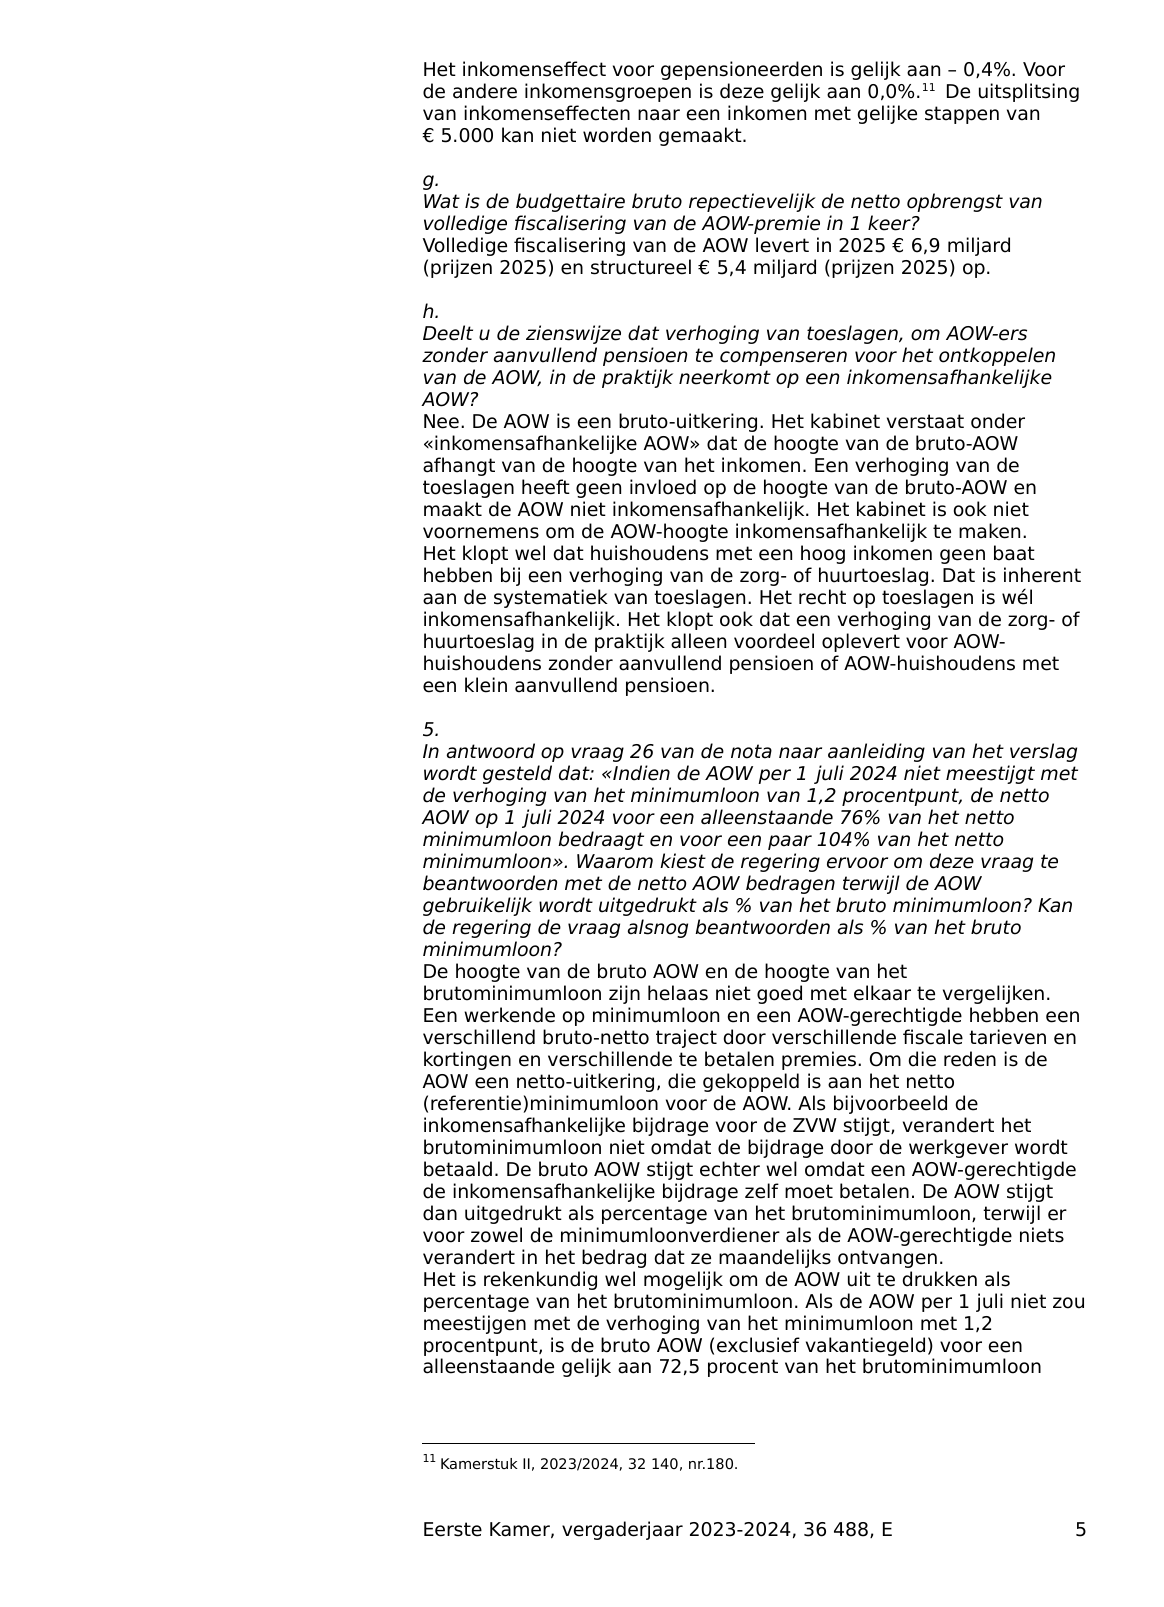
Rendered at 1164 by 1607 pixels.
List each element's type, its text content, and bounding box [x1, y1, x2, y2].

text Deelt u de zienswijze dat verhoging van toeslagen, om AOW-ers zonder aanvullend pensioen te compenseren voor het ontkoppelen van de AOW, in de praktijk neerkomt op een inkomensafhankelijke AOW? [422, 323, 1087, 411]
text Het inkomenseffect voor gepensioneerden is gelijk aan – 0,4%. Voor de andere inkomensgroepen is deze gelijk aan 0,0%. De uitsplitsing van inkomenseffecten naar een inkomen met gelijke stappen van € 5.000 kan niet worden gemaakt. [422, 59, 1087, 147]
text 5. [422, 719, 1087, 741]
text Het klopt wel dat huishoudens met een hoog inkomen geen baat hebben bij een verhoging van de zorg- of huurtoeslag. Dat is inherent aan de systematiek van toeslagen. Het recht op toeslagen is wél inkomensafhankelijk. Het klopt ook dat een verhoging van de zorg- of huurtoeslag in de praktijk alleen voordeel oplevert voor AOW-huishoudens zonder aanvullend pensioen of AOW-huishoudens met een klein aanvullend pensioen. [422, 543, 1087, 697]
text In antwoord op vraag 26 van de nota naar aanleiding van het verslag wordt gesteld dat: «Indien de AOW per 1 juli 2024 niet meestijgt met de verhoging van het minimumloon van 1,2 procentpunt, de netto AOW op 1 juli 2024 voor een alleenstaande 76% van het netto minimumloon bedraagt en voor een paar 104% van het netto minimumloon». Waarom kiest de regering ervoor om deze vraag te beantwoorden met de netto AOW bedragen terwijl de AOW gebruikelijk wordt uitgedrukt als % van het bruto minimumloon? Kan de regering de vraag alsnog beantwoorden als % van het bruto minimumloon? [422, 741, 1087, 961]
text Kamerstuk II, 2023/2024, 32 140, nr.180. [422, 1452, 1087, 1474]
text De hoogte van de bruto AOW en de hoogte van het brutominimumloon zijn helaas niet goed met elkaar te vergelijken. Een werkende op minimumloon en een AOW-gerechtigde hebben een verschillend bruto-netto traject door verschillende fiscale tarieven en kortingen en verschillende te betalen premies. Om die reden is de AOW een netto-uitkering, die gekoppeld is aan het netto (referentie)minimumloon voor de AOW. Als bijvoorbeeld de inkomensafhankelijke bijdrage voor de ZVW stijgt, verandert het brutominimumloon niet omdat de bijdrage door de werkgever wordt betaald. De bruto AOW stijgt echter wel omdat een AOW-gerechtigde de inkomensafhankelijke bijdrage zelf moet betalen. De AOW stijgt dan uitgedrukt als percentage van het brutominimumloon, terwijl er voor zowel de minimumloonverdiener als de AOW-gerechtigde niets verandert in het bedrag dat ze maandelijks ontvangen. [422, 961, 1087, 1268]
text h. [422, 301, 1087, 323]
text Nee. De AOW is een bruto-uitkering. Het kabinet verstaat onder «inkomensafhankelijke AOW» dat de hoogte van de bruto-AOW afhangt van de hoogte van het inkomen. Een verhoging van de toeslagen heeft geen invloed op de hoogte van de bruto-AOW en maakt de AOW niet inkomensafhankelijk. Het kabinet is ook niet voornemens om de AOW-hoogte inkomensafhankelijk te maken. [422, 411, 1087, 543]
text Wat is de budgettaire bruto repectievelijk de netto opbrengst van volledige fiscalisering van de AOW-premie in 1 keer? [422, 191, 1087, 235]
text g. [422, 169, 1087, 191]
text Volledige fiscalisering van de AOW levert in 2025 € 6,9 miljard (prijzen 2025) en structureel € 5,4 miljard (prijzen 2025) op. [422, 235, 1087, 279]
text Het is rekenkundig wel mogelijk om de AOW uit te drukken als percentage van het brutominimumloon. Als de AOW per 1 juli niet zou meestijgen met de verhoging van het minimumloon met 1,2 procentpunt, is de bruto AOW (exclusief vakantiegeld) voor een alleenstaande gelijk aan 72,5 procent van het brutominimumloon [422, 1268, 1087, 1378]
